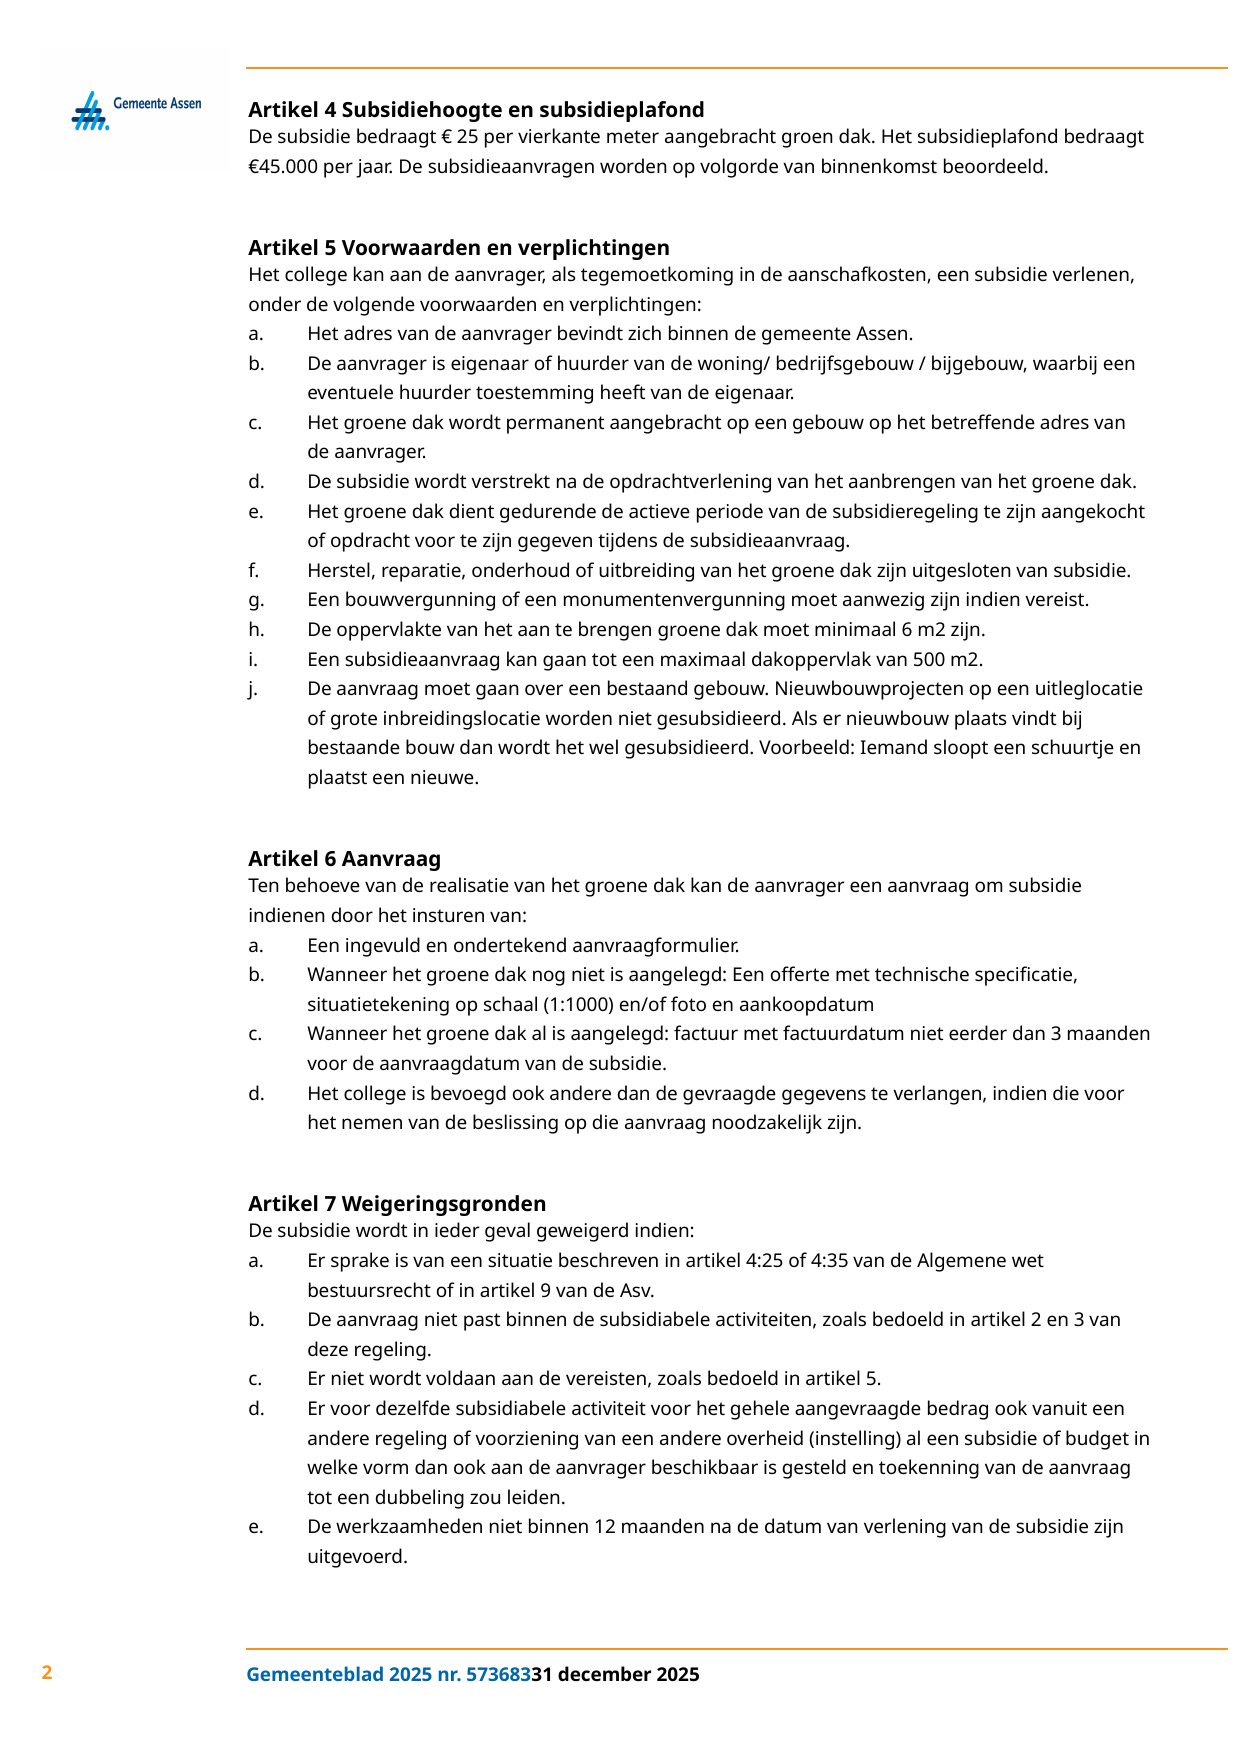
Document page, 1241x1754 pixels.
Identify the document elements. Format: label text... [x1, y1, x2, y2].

text Artikel 6 Aanvraag [248, 844, 1152, 873]
text De subsidie bedraagt € 25 per vierkante meter aangebracht groen dak. Het subsidieplafond bedraagt €45.000 per jaar. De subsidieaanvragen worden op volgorde van binnenkomst beoordeeld. [248, 123, 1152, 178]
text Ten behoeve van de realisatie van het groene dak kan de aanvrager een aanvraag om subsidie indienen door het insturen van: [248, 873, 1152, 928]
list De subsidie wordt verstrekt na de opdrachtverlening van het aanbrengen van het groene dak. [248, 468, 1152, 494]
list Wanneer het groene dak al is aangelegd: factuur met factuurdatum niet eerder dan 3 maanden voor de aanvraagdatum van de subsidie. [248, 1021, 1152, 1076]
list Het groene dak dient gedurende de actieve periode van de subsidieregeling te zijn aangekocht of opdracht voor te zijn gegeven tijdens de subsidieaanvraag. [248, 498, 1152, 553]
text Het college kan aan de aanvrager, als tegemoetkoming in de aanschafkosten, een subsidie verlenen, onder de volgende voorwaarden en verplichtingen: [248, 261, 1152, 317]
list Het college is bevoegd ook andere dan de gevraagde gegevens te verlangen, indien die voor het nemen van de beslissing op die aanvraag noodzakelijk zijn. [248, 1080, 1152, 1135]
list Een bouwvergunning of een monumentenvergunning moet aanwezig zijn indien vereist. [248, 587, 1152, 612]
picture [41, 47, 231, 172]
list Het groene dak wordt permanent aangebracht op een gebouw op het betreffende adres van de aanvrager. [248, 409, 1152, 464]
list Er niet wordt voldaan aan de vereisten, zoals bedoeld in artikel 5. [248, 1366, 1152, 1391]
list De oppervlakte van het aan te brengen groene dak moet minimaal 6 m2 zijn. [248, 616, 1152, 642]
list Er sprake is van een situatie beschreven in artikel 4:25 of 4:35 van de Algemene wet bestuursrecht of in artikel 9 van de Asv. [248, 1247, 1152, 1303]
text Artikel 4 Subsidiehoogte en subsidieplafond [248, 95, 1152, 123]
list Een ingevuld en ondertekend aanvraagformulier. [248, 932, 1152, 957]
list De aanvrager is eigenaar of huurder van de woning/ bedrijfsgebouw / bijgebouw, waarbij een eventuele huurder toestemming heeft van de eigenaar. [248, 350, 1152, 405]
text De subsidie wordt in ieder geval geweigerd indien: [248, 1218, 1152, 1243]
list Een subsidieaanvraag kan gaan tot een maximaal dakoppervlak van 500 m2. [248, 646, 1152, 672]
list De aanvraag moet gaan over een bestaand gebouw. Nieuwbouwprojecten op een uitleglocatie of grote inbreidingslocatie worden niet gesubsidieerd. Als er nieuwbouw plaats vindt bij bestaande bouw dan wordt het wel gesubsidieerd. Voorbeeld: Iemand sloopt een schuurtje en plaatst een nieuwe. [248, 675, 1152, 790]
list De aanvraag niet past binnen de subsidiabele activiteiten, zoals bedoeld in artikel 2 en 3 van deze regeling. [248, 1306, 1152, 1362]
text Artikel 7 Weigeringsgronden [248, 1189, 1152, 1218]
list Het adres van de aanvrager bevindt zich binnen de gemeente Assen. [248, 320, 1152, 346]
list De werkzaamheden niet binnen 12 maanden na de datum van verlening van de subsidie zijn uitgevoerd. [248, 1513, 1152, 1569]
list Wanneer het groene dak nog niet is aangelegd: Een offerte met technische specificatie, situatietekening op schaal (1:1000) en/of foto en aankoopdatum [248, 961, 1152, 1017]
list Herstel, reparatie, onderhoud of uitbreiding van het groene dak zijn uitgesloten van subsidie. [248, 557, 1152, 583]
text Artikel 5 Voorwaarden en verplichtingen [248, 233, 1152, 261]
list Er voor dezelfde subsidiabele activiteit voor het gehele aangevraagde bedrag ook vanuit een andere regeling of voorziening van een andere overheid (instelling) al een subsidie of budget in welke vorm dan ook aan de aanvrager beschikbaar is gesteld en toekenning van de aanvraag tot een dubbeling zou leiden. [248, 1395, 1152, 1510]
